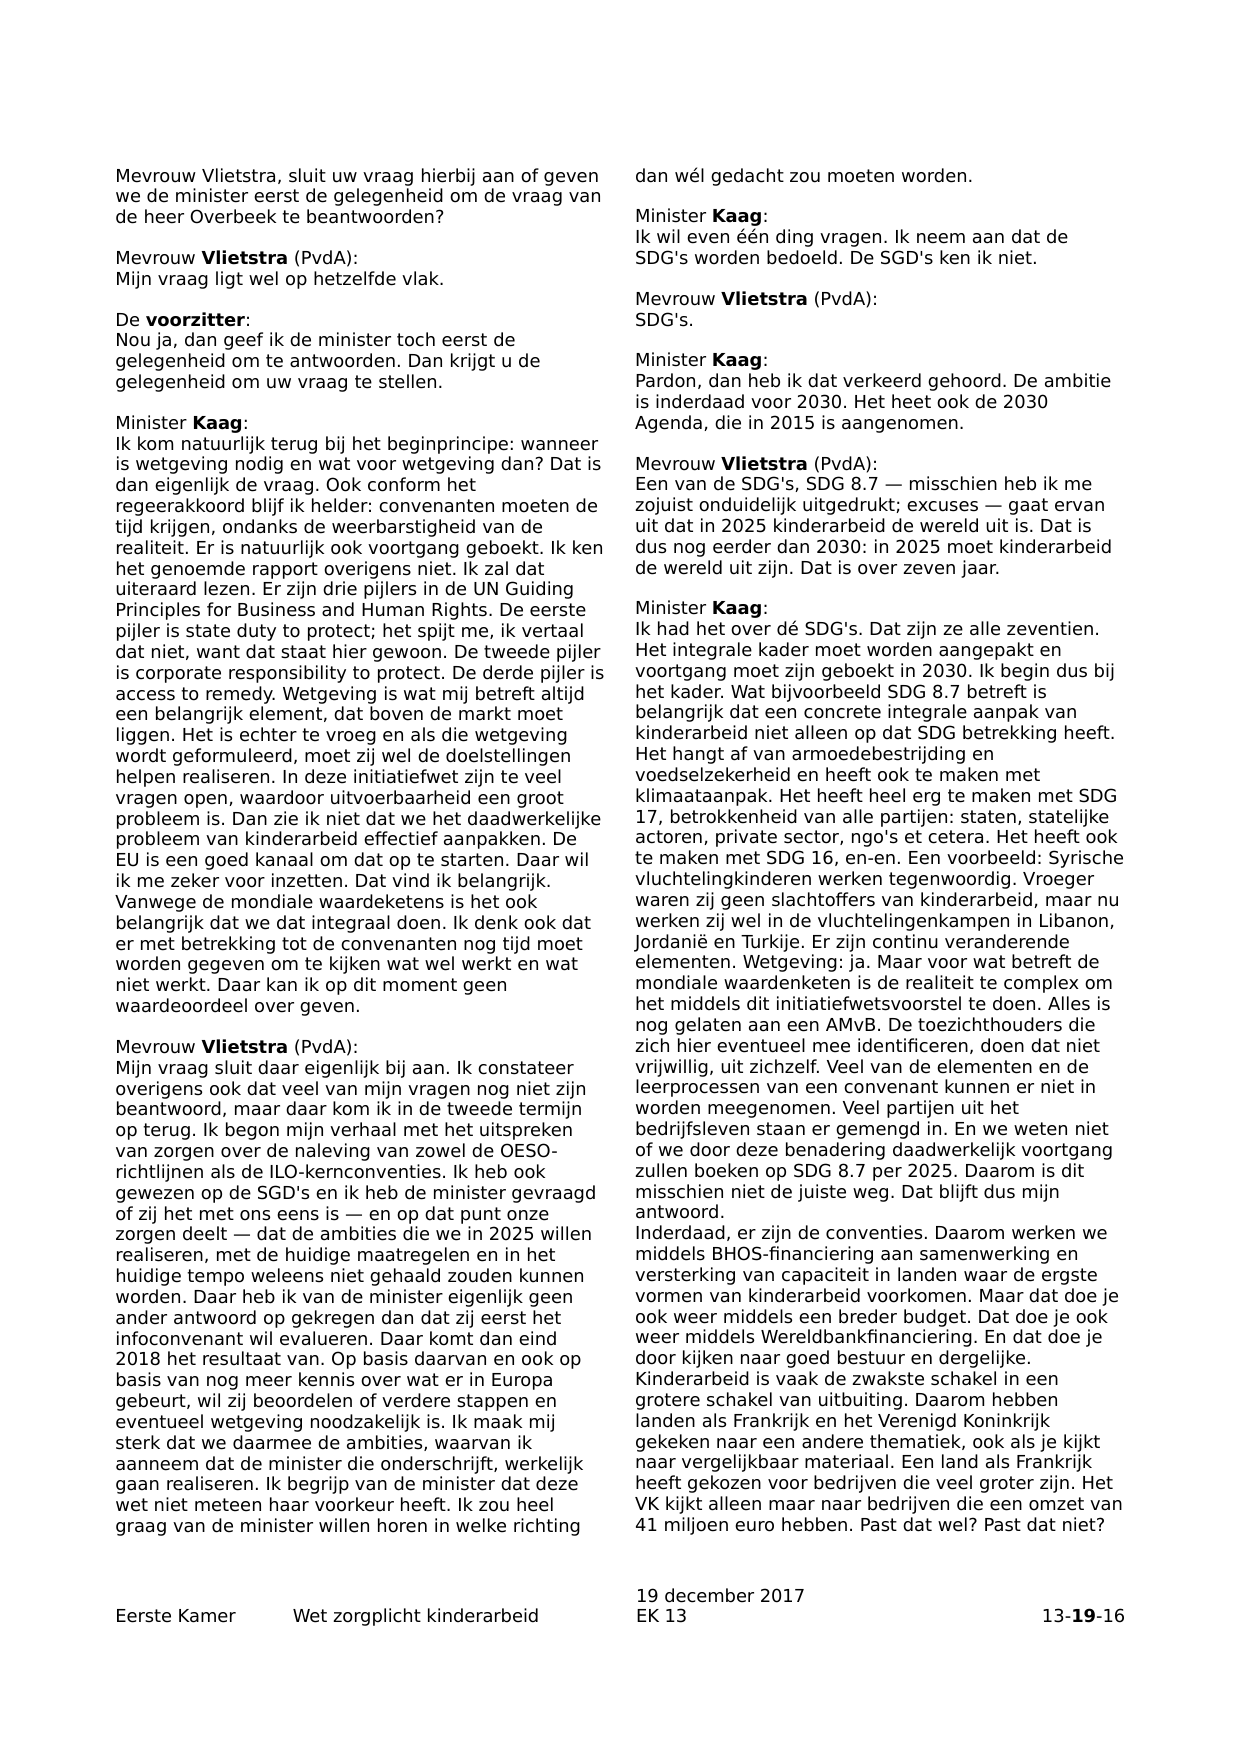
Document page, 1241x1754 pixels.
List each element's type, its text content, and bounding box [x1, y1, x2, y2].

text Inderdaad, er zijn de conventies. Daarom werken we middels BHOS-financiering aan samenwerking en versterking van capaciteit in landen waar de ergste vormen van kinderarbeid voorkomen. Maar dat doe je ook weer middels een breder budget. Dat doe je ook weer middels Wereldbankfinanciering. En dat doe je door kijken naar goed bestuur en dergelijke. Kinderarbeid is vaak de zwakste schakel in een grotere schakel van uitbuiting. Daarom hebben landen als Frankrijk en het Verenigd Koninkrijk gekeken naar een andere thematiek, ook als je kijkt naar vergelijkbaar materiaal. Een land als Frankrijk heeft gekozen voor bedrijven die veel groter zijn. Het VK kijkt alleen maar naar bedrijven die een omzet van 41 miljoen euro hebben. Past dat wel? Past dat niet? [635, 1223, 1125, 1536]
text Mevrouw Vlietstra (PvdA): [115, 248, 605, 268]
text dan wél gedacht zou moeten worden. [635, 165, 1125, 186]
text Minister Kaag: [115, 413, 605, 433]
text Nou ja, dan geef ik de minister toch eerst de gelegenheid om te antwoorden. Dan krijgt u de gelegenheid om uw vraag te stellen. [115, 330, 605, 393]
text Mevrouw Vlietstra (PvdA): [635, 288, 1125, 309]
text Een van de SDG's, SDG 8.7 — misschien heb ik me zojuist onduidelijk uitgedrukt; excuses — gaat ervan uit dat in 2025 kinderarbeid de wereld uit is. Dat is dus nog eerder dan 2030: in 2025 moet kinderarbeid de wereld uit zijn. Dat is over zeven jaar. [635, 474, 1125, 578]
text SDG's. [635, 309, 1125, 330]
text Mijn vraag ligt wel op hetzelfde vlak. [115, 268, 605, 289]
text Minister Kaag: [635, 206, 1125, 227]
text Minister Kaag: [635, 350, 1125, 371]
text Mevrouw Vlietstra, sluit uw vraag hierbij aan of geven we de minister eerst de gelegenheid om de vraag van de heer Overbeek te beantwoorden? [115, 165, 605, 228]
text Minister Kaag: [635, 598, 1125, 619]
text Mevrouw Vlietstra (PvdA): [635, 453, 1125, 474]
text Ik wil even één ding vragen. Ik neem aan dat de SDG's worden bedoeld. De SGD's ken ik niet. [635, 227, 1125, 268]
text Ik kom natuurlijk terug bij het beginprincipe: wanneer is wetgeving nodig en wat voor wetgeving dan? Dat is dan eigenlijk de vraag. Ook conform het regeerakkoord blijf ik helder: convenanten moeten de tijd krijgen, ondanks de weerbarstigheid van de realiteit. Er is natuurlijk ook voortgang geboekt. Ik ken het genoemde rapport overigens niet. Ik zal dat uiteraard lezen. Er zijn drie pijlers in de UN Guiding Principles for Business and Human Rights. De eerste pijler is state duty to protect; het spijt me, ik vertaal dat niet, want dat staat hier gewoon. De tweede pijler is corporate responsibility to protect. De derde pijler is access to remedy. Wetgeving is wat mij betreft altijd een belangrijk element, dat boven de markt moet liggen. Het is echter te vroeg en als die wetgeving wordt geformuleerd, moet zij wel de doelstellingen helpen realiseren. In deze initiatiefwet zijn te veel vragen open, waardoor uitvoerbaarheid een groot probleem is. Dan zie ik niet dat we het daadwerkelijke probleem van kinderarbeid effectief aanpakken. De EU is een goed kanaal om dat op te starten. Daar wil ik me zeker voor inzetten. Dat vind ik belangrijk. Vanwege de mondiale waardeketens is het ook belangrijk dat we dat integraal doen. Ik denk ook dat er met betrekking tot de convenanten nog tijd moet worden gegeven om te kijken wat wel werkt en wat niet werkt. Daar kan ik op dit moment geen waardeoordeel over geven. [115, 433, 605, 1017]
text Pardon, dan heb ik dat verkeerd gehoord. De ambitie is inderdaad voor 2030. Het heet ook de 2030 Agenda, die in 2015 is aangenomen. [635, 371, 1125, 433]
text De voorzitter: [115, 309, 605, 330]
text Mevrouw Vlietstra (PvdA): [115, 1037, 605, 1057]
text Mijn vraag sluit daar eigenlijk bij aan. Ik constateer overigens ook dat veel van mijn vragen nog niet zijn beantwoord, maar daar kom ik in de tweede termijn op terug. Ik begon mijn verhaal met het uitspreken van zorgen over de naleving van zowel de OESO-richtlijnen als de ILO-kernconventies. Ik heb ook gewezen op de SGD's en ik heb de minister gevraagd of zij het met ons eens is — en op dat punt onze zorgen deelt — dat de ambities die we in 2025 willen realiseren, met de huidige maatregelen en in het huidige tempo weleens niet gehaald zouden kunnen worden. Daar heb ik van de minister eigenlijk geen ander antwoord op gekregen dan dat zij eerst het infoconvenant wil evalueren. Daar komt dan eind 2018 het resultaat van. Op basis daarvan en ook op basis van nog meer kennis over wat er in Europa gebeurt, wil zij beoordelen of verdere stappen en eventueel wetgeving noodzakelijk is. Ik maak mij sterk dat we daarmee de ambities, waarvan ik aanneem dat de minister die onderschrijft, werkelijk gaan realiseren. Ik begrijp van de minister dat deze wet niet meteen haar voorkeur heeft. Ik zou heel graag van de minister willen horen in welke richting [115, 1057, 605, 1537]
text Ik had het over dé SDG's. Dat zijn ze alle zeventien. Het integrale kader moet worden aangepakt en voortgang moet zijn geboekt in 2030. Ik begin dus bij het kader. Wat bijvoorbeeld SDG 8.7 betreft is belangrijk dat een concrete integrale aanpak van kinderarbeid niet alleen op dat SDG betrekking heeft. Het hangt af van armoedebestrijding en voedselzekerheid en heeft ook te maken met klimaataanpak. Het heeft heel erg te maken met SDG 17, betrokkenheid van alle partijen: staten, statelijke actoren, private sector, ngo's et cetera. Het heeft ook te maken met SDG 16, en-en. Een voorbeeld: Syrische vluchtelingkinderen werken tegenwoordig. Vroeger waren zij geen slachtoffers van kinderarbeid, maar nu werken zij wel in de vluchtelingenkampen in Libanon, Jordanië en Turkije. Er zijn continu veranderende elementen. Wetgeving: ja. Maar voor wat betreft de mondiale waardenketen is de realiteit te complex om het middels dit initiatiefwetsvoorstel te doen. Alles is nog gelaten aan een AMvB. De toezichthouders die zich hier eventueel mee identificeren, doen dat niet vrijwillig, uit zichzelf. Veel van de elementen en de leerprocessen van een convenant kunnen er niet in worden meegenomen. Veel partijen uit het bedrijfsleven staan er gemengd in. En we weten niet of we door deze benadering daadwerkelijk voortgang zullen boeken op SDG 8.7 per 2025. Daarom is dit misschien niet de juiste weg. Dat blijft dus mijn antwoord. [635, 619, 1125, 1223]
